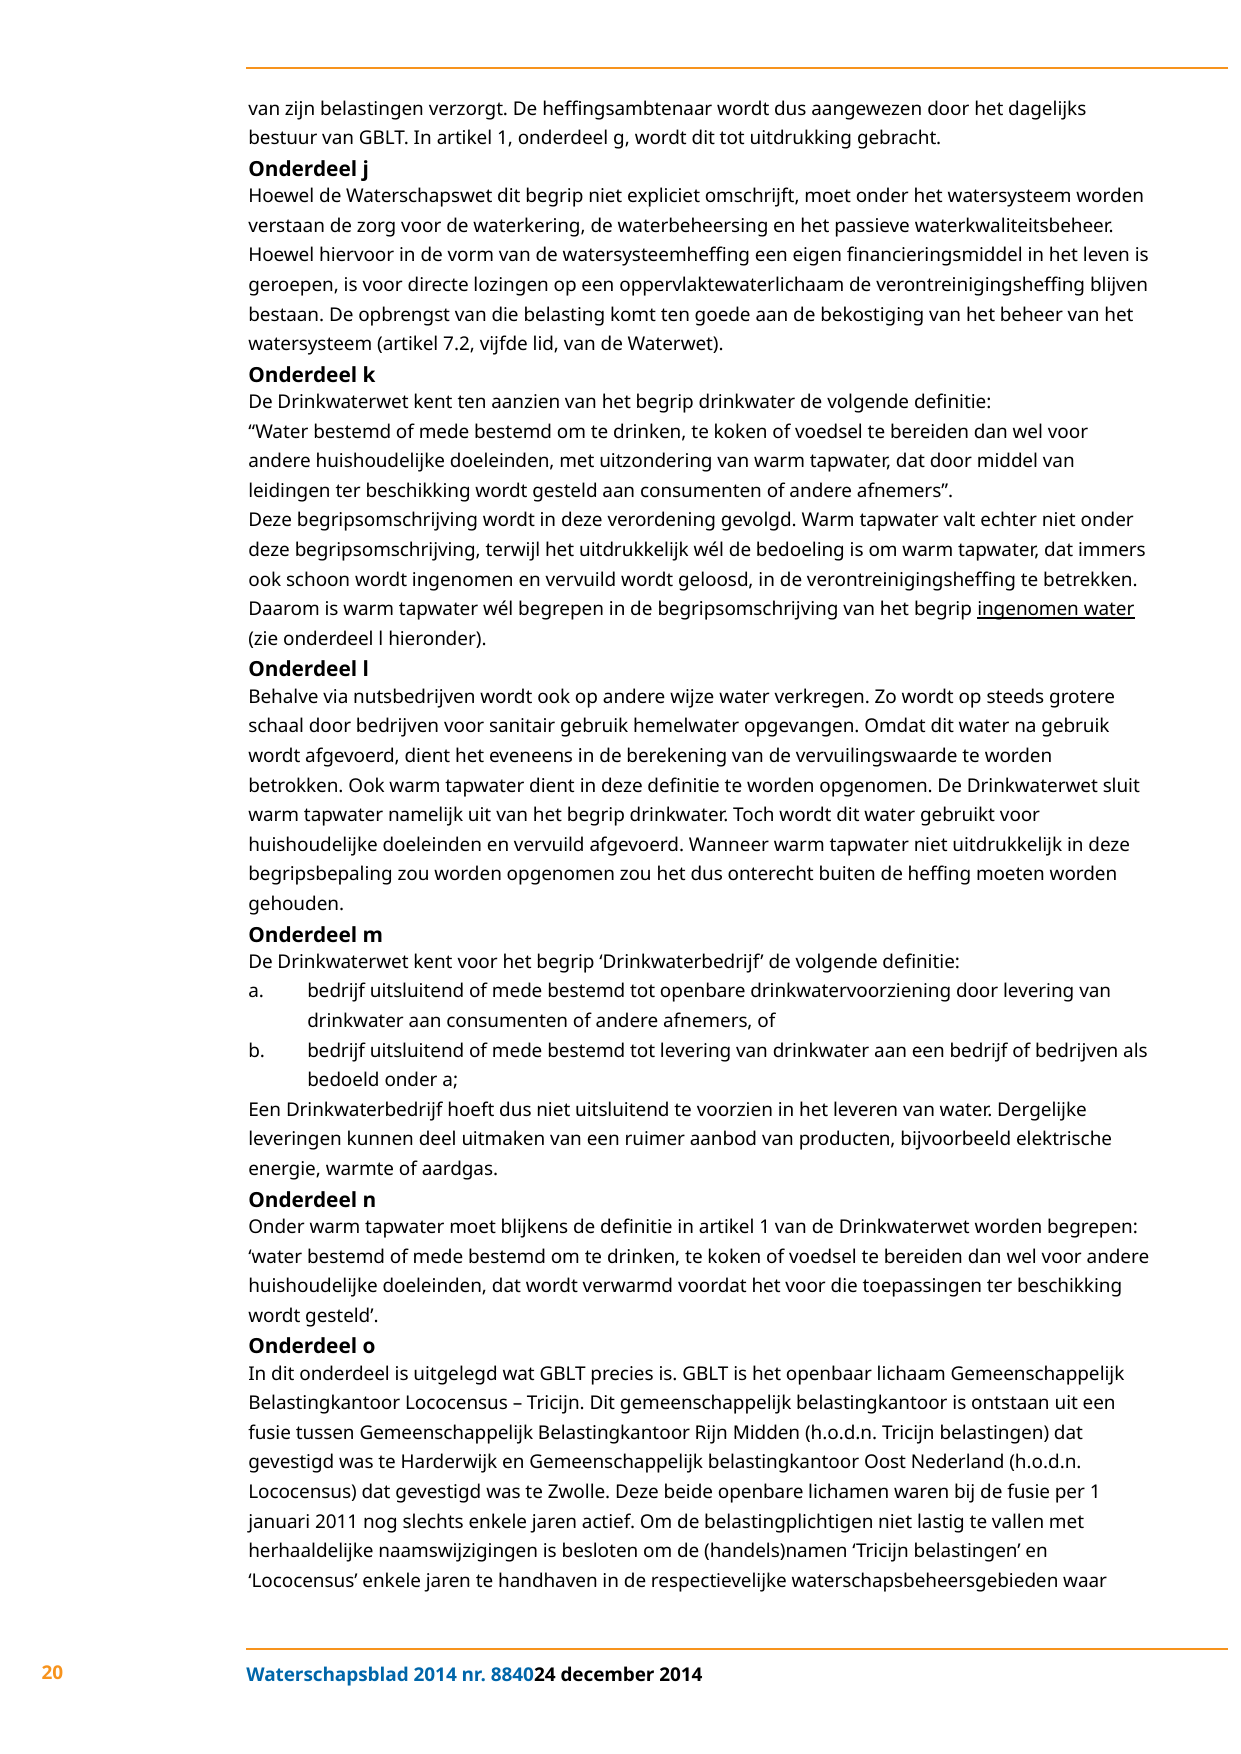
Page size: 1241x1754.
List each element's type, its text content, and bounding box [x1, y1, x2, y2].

picture [41, 47, 231, 172]
text In dit onderdeel is uitgelegd wat GBLT precies is. GBLT is het openbaar lichaam Gemeenschappelijk Belastingkantoor Lococensus – Tricijn. Dit gemeenschappelijk belastingkantoor is ontstaan uit een fusie tussen Gemeenschappelijk Belastingkantoor Rijn Midden (h.o.d.n. Tricijn belastingen) dat gevestigd was te Harderwijk en Gemeenschappelijk belastingkantoor Oost Nederland (h.o.d.n. Lococensus) dat gevestigd was te Zwolle. Deze beide openbare lichamen waren bij de fusie per 1 januari 2011 nog slechts enkele jaren actief. Om de belastingplichtigen niet lastig te vallen met herhaaldelijke naamswijzigingen is besloten om de (handels)namen ‘Tricijn belastingen’ en ‘Lococensus’ enkele jaren te handhaven in de respectievelijke waterschapsbeheersgebieden waar [248, 1360, 1152, 1593]
text “Water bestemd of mede bestemd om te drinken, te koken of voedsel te bereiden dan wel voor andere huishoudelijke doeleinden, met uitzondering van warm tapwater, dat door middel van leidingen ter beschikking wordt gesteld aan consumenten of andere afnemers”. [248, 418, 1152, 503]
text Behalve via nutsbedrijven wordt ook op andere wijze water verkregen. Zo wordt op steeds grotere schaal door bedrijven voor sanitair gebruik hemelwater opgevangen. Omdat dit water na gebruik wordt afgevoerd, dient het eveneens in de berekening van de vervuilingswaarde te worden betrokken. Ook warm tapwater dient in deze definitie te worden opgenomen. De Drinkwaterwet sluit warm tapwater namelijk uit van het begrip drinkwater. Toch wordt dit water gebruikt voor huishoudelijke doeleinden en vervuild afgevoerd. Wanneer warm tapwater niet uitdrukkelijk in deze begripsbepaling zou worden opgenomen zou het dus onterecht buiten de heffing moeten worden gehouden. [248, 683, 1152, 916]
text De Drinkwaterwet kent voor het begrip ‘Drinkwaterbedrijf’ de volgende definitie: [248, 948, 1152, 974]
list bedrijf uitsluitend of mede bestemd tot levering van drinkwater aan een bedrijf of bedrijven als bedoeld onder a; [248, 1037, 1152, 1092]
text Onderdeel k [248, 360, 1152, 388]
text Deze begripsomschrijving wordt in deze verordening gevolgd. Warm tapwater valt echter niet onder deze begripsomschrijving, terwijl het uitdrukkelijk wél de bedoeling is om warm tapwater, dat immers ook schoon wordt ingenomen en vervuild wordt geloosd, in de verontreinigingsheffing te betrekken. Daarom is warm tapwater wél begrepen in de begripsomschrijving van het begrip ingenomen water (zie onderdeel l hieronder). [248, 507, 1152, 651]
text Onderdeel l [248, 654, 1152, 683]
text De Drinkwaterwet kent ten aanzien van het begrip drinkwater de volgende definitie: [248, 388, 1152, 414]
text Onderdeel m [248, 920, 1152, 948]
text Een Drinkwaterbedrijf hoeft dus niet uitsluitend te voorzien in het leveren van water. Dergelijke leveringen kunnen deel uitmaken van een ruimer aanbod van producten, bijvoorbeeld elektrische energie, warmte of aardgas. [248, 1096, 1152, 1181]
text Onderdeel o [248, 1332, 1152, 1360]
text Onderdeel j [248, 154, 1152, 182]
text Onder warm tapwater moet blijkens de definitie in artikel 1 van de Drinkwaterwet worden begrepen: ‘water bestemd of mede bestemd om te drinken, te koken of voedsel te bereiden dan wel voor andere huishoudelijke doeleinden, dat wordt verwarmd voordat het voor die toepassingen ter beschikking wordt gesteld’. [248, 1213, 1152, 1328]
list bedrijf uitsluitend of mede bestemd tot openbare drinkwatervoorziening door levering van drinkwater aan consumenten of andere afnemers, of [248, 978, 1152, 1033]
text van zijn belastingen verzorgt. De heffingsambtenaar wordt dus aangewezen door het dagelijks bestuur van GBLT. In artikel 1, onderdeel g, wordt dit tot uitdrukking gebracht. [248, 95, 1152, 150]
text Hoewel de Waterschapswet dit begrip niet expliciet omschrijft, moet onder het watersysteem worden verstaan de zorg voor de waterkering, de waterbeheersing en het passieve waterkwaliteitsbeheer. Hoewel hiervoor in de vorm van de watersysteemheffing een eigen financieringsmiddel in het leven is geroepen, is voor directe lozingen op een oppervlaktewaterlichaam de verontreinigingsheffing blijven bestaan. De opbrengst van die belasting komt ten goede aan de bekostiging van het beheer van het watersysteem (artikel 7.2, vijfde lid, van de Waterwet). [248, 182, 1152, 356]
text Onderdeel n [248, 1185, 1152, 1213]
